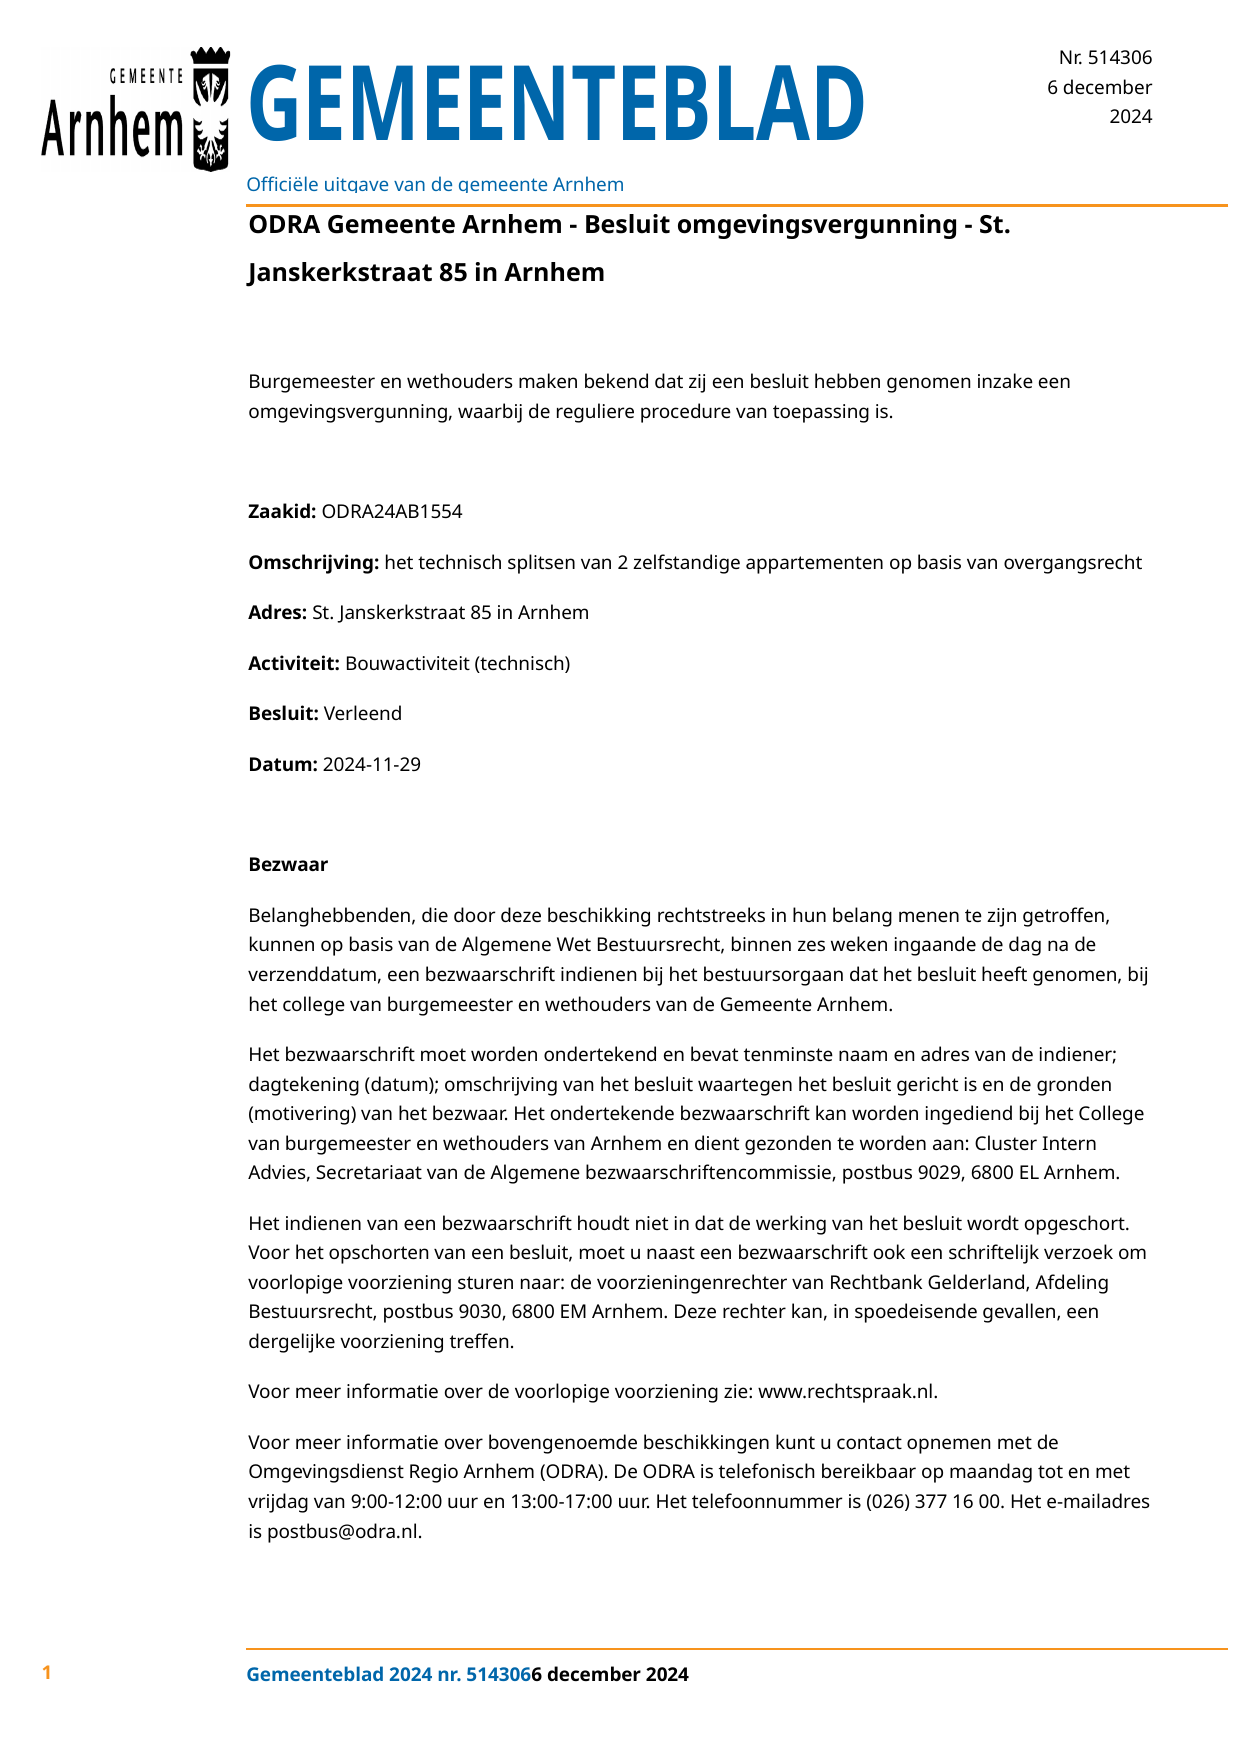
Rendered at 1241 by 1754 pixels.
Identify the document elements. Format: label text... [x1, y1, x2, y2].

text Omschrijving: het technisch splitsen van 2 zelfstandige appartementen op basis van overgangsrecht [248, 549, 1152, 575]
text Zaakid: ODRA24AB1554 [248, 499, 1152, 524]
text Belanghebbenden, die door deze beschikking rechtstreeks in hun belang menen te zijn getroffen, kunnen op basis van de Algemene Wet Bestuursrecht, binnen zes weken ingaande de dag na de verzenddatum, een bezwaarschrift indienen bij het bestuursorgaan dat het besluit heeft genomen, bij het college van burgemeester en wethouders van de Gemeente Arnhem. [248, 902, 1152, 1017]
text Adres: St. Janskerkstraat 85 in Arnhem [248, 599, 1152, 625]
picture [41, 47, 231, 172]
text Voor meer informatie over bovengenoemde beschikkingen kunt u contact opnemen met de Omgevingsdienst Regio Arnhem (ODRA). De ODRA is telefonisch bereikbaar op maandag tot en met vrijdag van 9:00-12:00 uur en 13:00-17:00 uur. Het telefoonnummer is (026) 377 16 00. Het e-mailadres is postbus@odra.nl. [248, 1429, 1152, 1544]
text Bezwaar [248, 852, 1152, 877]
text Burgemeester en wethouders maken bekend dat zij een besluit hebben genomen inzake een omgevingsvergunning, waarbij de reguliere procedure van toepassing is. [248, 368, 1152, 424]
text Het indienen van een bezwaarschrift houdt niet in dat de werking van het besluit wordt opgeschort. Voor het opschorten van een besluit, moet u naast een bezwaarschrift ook een schriftelijk verzoek om voorlopige voorziening sturen naar: de voorzieningenrechter van Rechtbank Gelderland, Afdeling Bestuursrecht, postbus 9030, 6800 EM Arnhem. Deze rechter kan, in spoedeisende gevallen, een dergelijke voorziening treffen. [248, 1210, 1152, 1354]
text ODRA Gemeente Arnhem - Besluit omgevingsvergunning - St. Janskerkstraat 85 in Arnhem [248, 207, 1152, 288]
text Voor meer informatie over de voorlopige voorziening zie: www.rechtspraak.nl. [248, 1379, 1152, 1404]
text Datum: 2024-11-29 [248, 751, 1152, 777]
text Besluit: Verleend [248, 700, 1152, 726]
text Het bezwaarschrift moet worden ondertekend en bevat tenminste naam en adres van de indiener; dagtekening (datum); omschrijving van het besluit waartegen het besluit gericht is en de gronden (motivering) van het bezwaar. Het ondertekende bezwaarschrift kan worden ingediend bij het College van burgemeester en wethouders van Arnhem en dient gezonden te worden aan: Cluster Intern Advies, Secretariaat van de Algemene bezwaarschriftencommissie, postbus 9029, 6800 EL Arnhem. [248, 1041, 1152, 1185]
text Activiteit: Bouwactiviteit (technisch) [248, 650, 1152, 676]
